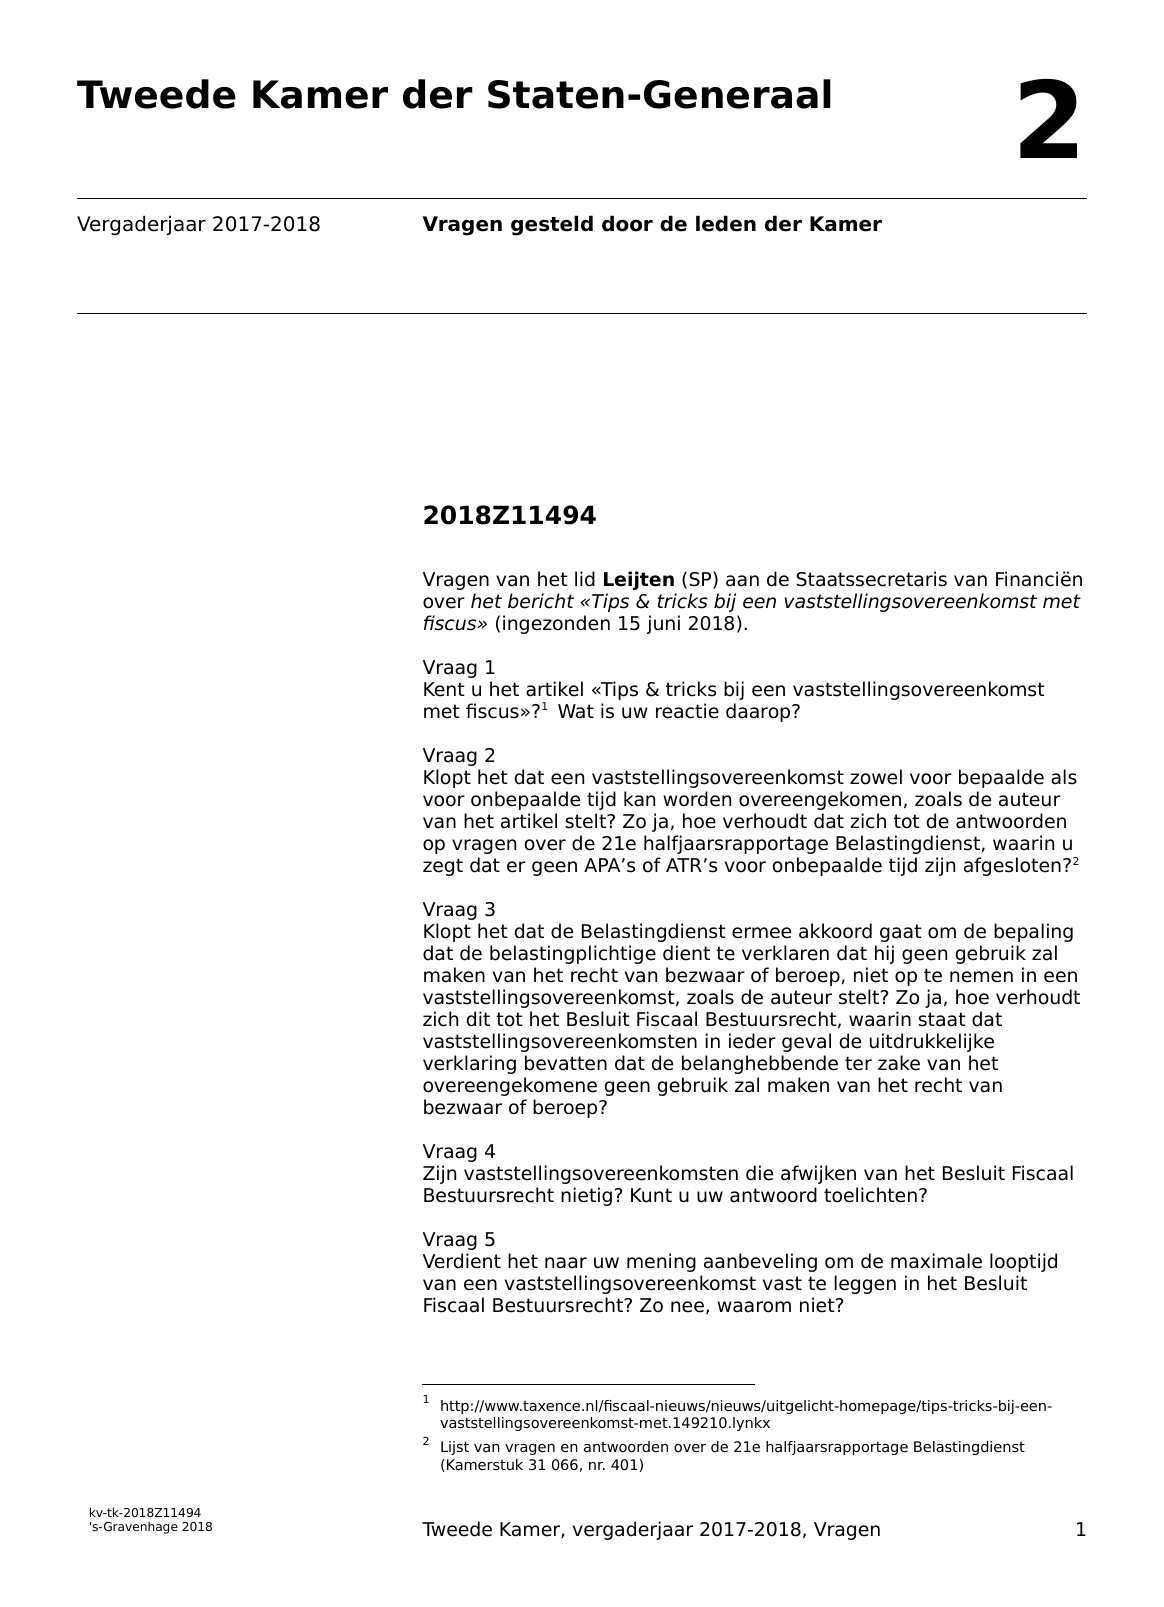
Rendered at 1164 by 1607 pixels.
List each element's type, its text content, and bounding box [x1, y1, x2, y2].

table_header 2 [886, 59, 1087, 198]
text Vraag 3 [422, 899, 1087, 921]
text Kent u het artikel «Tips & tricks bij een vaststellingsovereenkomst met fiscus»? Wat is uw reactie daarop? [422, 679, 1087, 723]
text Vragen van het lid Leijten (SP) aan de Staatssecretaris van Financiën over het bericht «Tips & tricks bij een vaststellingsovereenkomst met fiscus» (ingezonden 15 juni 2018). [422, 569, 1087, 635]
text kv-tk-2018Z11494 [88, 1506, 323, 1520]
text Verdient het naar uw mening aanbeveling om de maximale looptijd van een vaststellingsovereenkomst vast te leggen in het Besluit Fiscaal Bestuursrecht? Zo nee, waarom niet? [422, 1251, 1087, 1317]
text Vraag 4 [422, 1141, 1087, 1163]
table_cell Vergaderjaar 2017-2018 [77, 199, 422, 313]
text Zijn vaststellingsovereenkomsten die afwijken van het Besluit Fiscaal Bestuursrecht nietig? Kunt u uw antwoord toelichten? [422, 1163, 1087, 1207]
text Vraag 5 [422, 1229, 1087, 1251]
text Lijst van vragen en antwoorden over de 21e halfjaarsrapportage Belastingdienst (Kamerstuk 31 066, nr. 401) [422, 1435, 1087, 1474]
text Vraag 2 [422, 745, 1087, 767]
table_header Tweede Kamer der Staten-Generaal [77, 59, 886, 198]
text http://www.taxence.nl/fiscaal-nieuws/nieuws/uitgelicht-homepage/tips-tricks-bij-een-vaststellingsovereenkomst-met.149210.lynkx [422, 1393, 1087, 1432]
text Klopt het dat een vaststellingsovereenkomst zowel voor bepaalde als voor onbepaalde tijd kan worden overeengekomen, zoals de auteur van het artikel stelt? Zo ja, hoe verhoudt dat zich tot de antwoorden op vragen over de 21e halfjaarsrapportage Belastingdienst, waarin u zegt dat er geen APA’s of ATR’s voor onbepaalde tijd zijn afgesloten? [422, 767, 1087, 877]
table_cell Vragen gesteld door de leden der Kamer [422, 199, 1087, 313]
text 's-Gravenhage 2018 [88, 1520, 323, 1534]
text Vraag 1 [422, 657, 1087, 679]
text Klopt het dat de Belastingdienst ermee akkoord gaat om de bepaling dat de belastingplichtige dient te verklaren dat hij geen gebruik zal maken van het recht van bezwaar of beroep, niet op te nemen in een vaststellingsovereenkomst, zoals de auteur stelt? Zo ja, hoe verhoudt zich dit tot het Besluit Fiscaal Bestuursrecht, waarin staat dat vaststellingsovereenkomsten in ieder geval de uitdrukkelijke verklaring bevatten dat de belanghebbende ter zake van het overeengekomene geen gebruik zal maken van het recht van bezwaar of beroep? [422, 921, 1087, 1119]
text 2018Z11494 [422, 501, 1087, 531]
